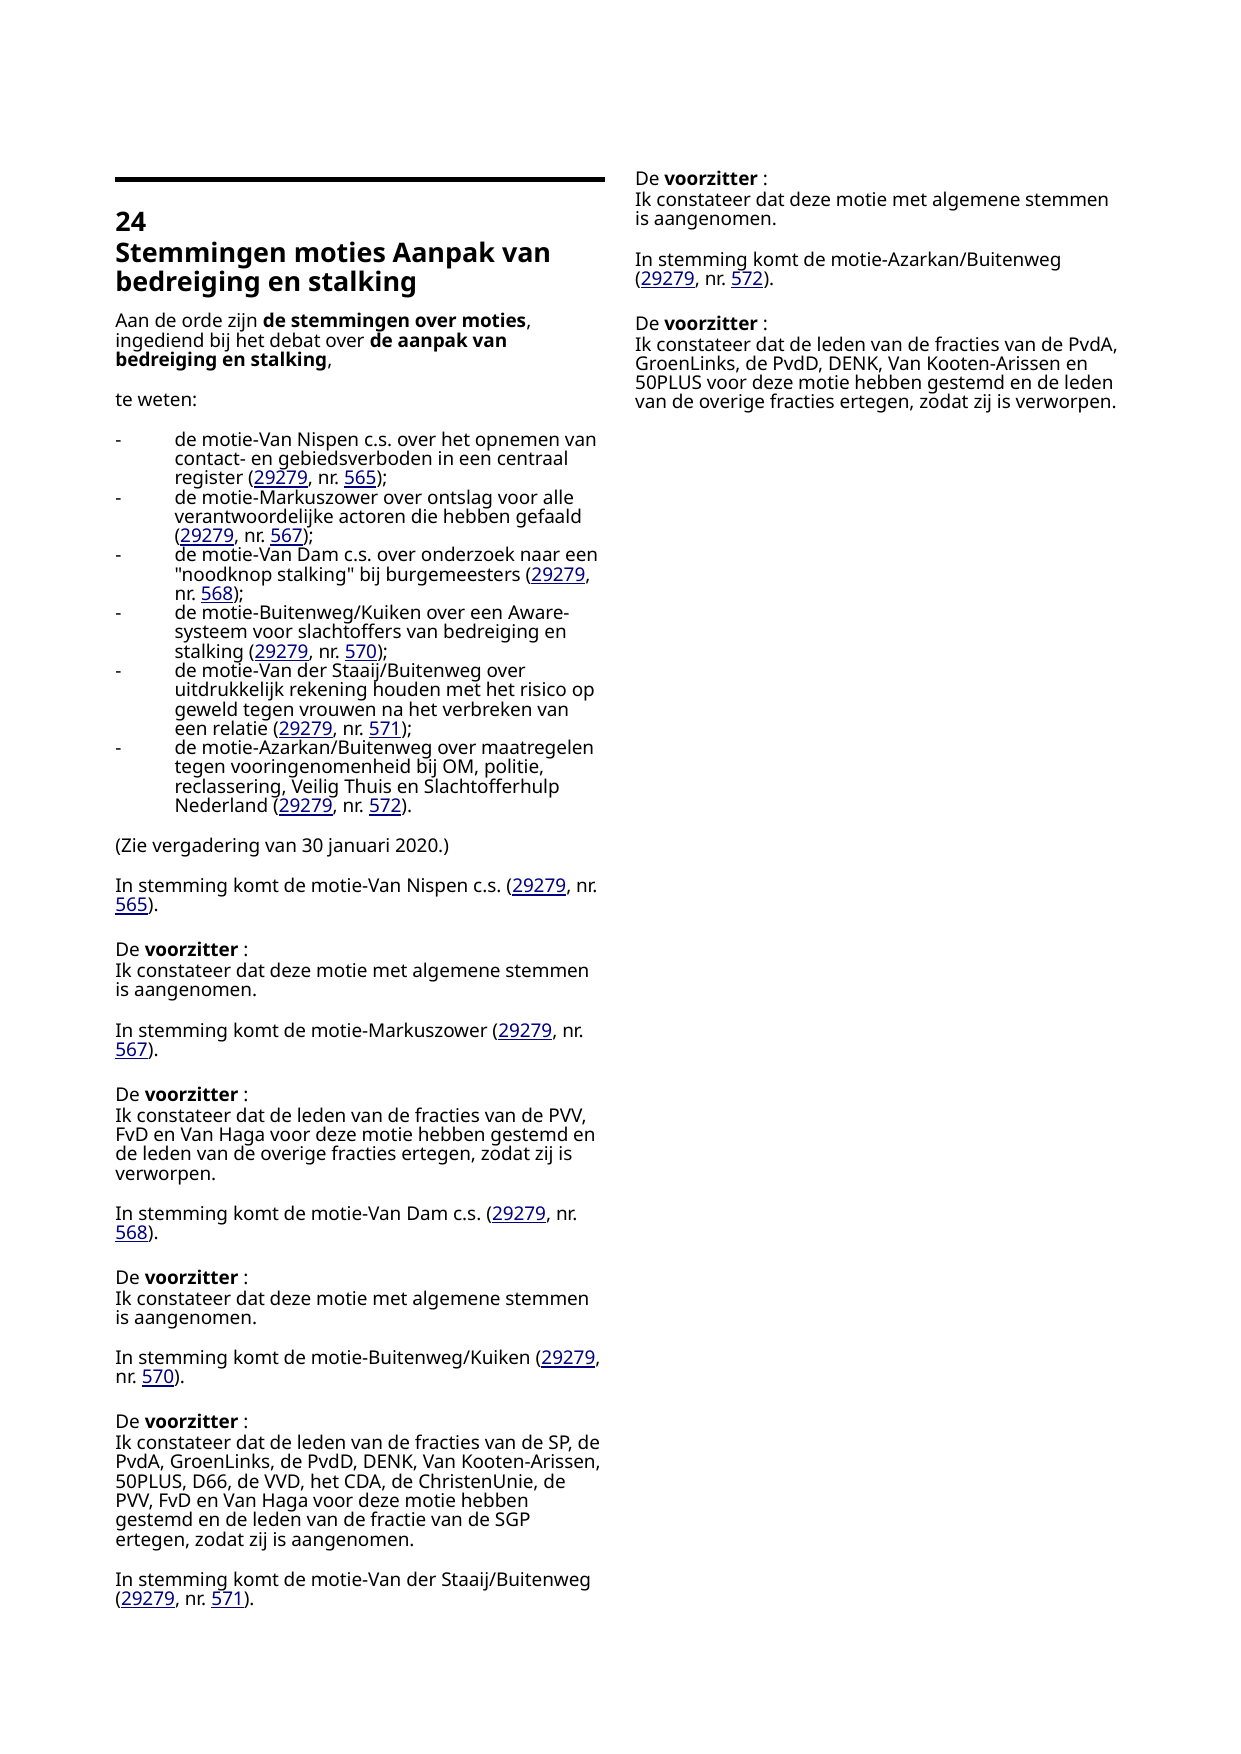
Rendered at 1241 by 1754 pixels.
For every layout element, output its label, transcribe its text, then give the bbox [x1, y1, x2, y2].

text Ik constateer dat deze motie met algemene stemmen is aangenomen. [635, 191, 1125, 230]
text te weten: [115, 391, 605, 410]
text De voorzitter : [115, 1408, 605, 1434]
text Ik constateer dat de leden van de fracties van de SP, de PvdA, GroenLinks, de PvdD, DENK, Van Kooten-Arissen, 50PLUS, D66, de VVD, het CDA, de ChristenUnie, de PVV, FvD en Van Haga voor deze motie hebben gestemd en de leden van de fractie van de SGP ertegen, zodat zij is aangenomen. [115, 1434, 605, 1550]
list de motie-Van Dam c.s. over onderzoek naar een "noodknop stalking" bij burgemeesters (29279, nr. 568); [115, 546, 605, 604]
text In stemming komt de motie-Van der Staaij/Buitenweg (29279, nr. 571). [115, 1571, 605, 1609]
list de motie-Van Nispen c.s. over het opnemen van contact- en gebiedsverboden in een centraal register (29279, nr. 565); [115, 431, 605, 489]
text 24 [115, 203, 605, 239]
list de motie-Azarkan/Buitenweg over maatregelen tegen vooringenomenheid bij OM, politie, reclassering, Veilig Thuis en Slachtofferhulp Nederland (29279, nr. 572). [115, 739, 605, 816]
text In stemming komt de motie-Azarkan/Buitenweg (29279, nr. 572). [635, 251, 1125, 289]
list de motie-Van der Staaij/Buitenweg over uitdrukkelijk rekening houden met het risico op geweld tegen vrouwen na het verbreken van een relatie (29279, nr. 571); [115, 662, 605, 739]
text In stemming komt de motie-Van Dam c.s. (29279, nr. 568). [115, 1204, 605, 1243]
text In stemming komt de motie-Buitenweg/Kuiken (29279, nr. 570). [115, 1349, 605, 1388]
text In stemming komt de motie-Van Nispen c.s. (29279, nr. 565). [115, 877, 605, 916]
list de motie-Markuszower over ontslag voor alle verantwoordelijke actoren die hebben gefaald (29279, nr. 567); [115, 489, 605, 546]
text (Zie vergadering van 30 januari 2020.) [115, 837, 605, 856]
text De voorzitter : [635, 165, 1125, 191]
text Aan de orde zijn de stemmingen over moties, ingediend bij het debat over de aanpak van bedreiging en stalking, [115, 312, 605, 370]
text De voorzitter : [635, 310, 1125, 336]
text De voorzitter : [115, 1081, 605, 1107]
text De voorzitter : [115, 936, 605, 962]
text Ik constateer dat deze motie met algemene stemmen is aangenomen. [115, 962, 605, 1001]
text Ik constateer dat de leden van de fracties van de PvdA, GroenLinks, de PvdD, DENK, Van Kooten-Arissen en 50PLUS voor deze motie hebben gestemd en de leden van de overige fracties ertegen, zodat zij is verworpen. [635, 336, 1125, 413]
list de motie-Buitenweg/Kuiken over een Aware-systeem voor slachtoffers van bedreiging en stalking (29279, nr. 570); [115, 604, 605, 662]
text Stemmingen moties Aanpak van bedreiging en stalking [115, 239, 605, 312]
text In stemming komt de motie-Markuszower (29279, nr. 567). [115, 1022, 605, 1060]
text Ik constateer dat de leden van de fracties van de PVV, FvD en Van Haga voor deze motie hebben gestemd en de leden van de overige fracties ertegen, zodat zij is verworpen. [115, 1107, 605, 1184]
text De voorzitter : [115, 1264, 605, 1290]
text Ik constateer dat deze motie met algemene stemmen is aangenomen. [115, 1290, 605, 1328]
